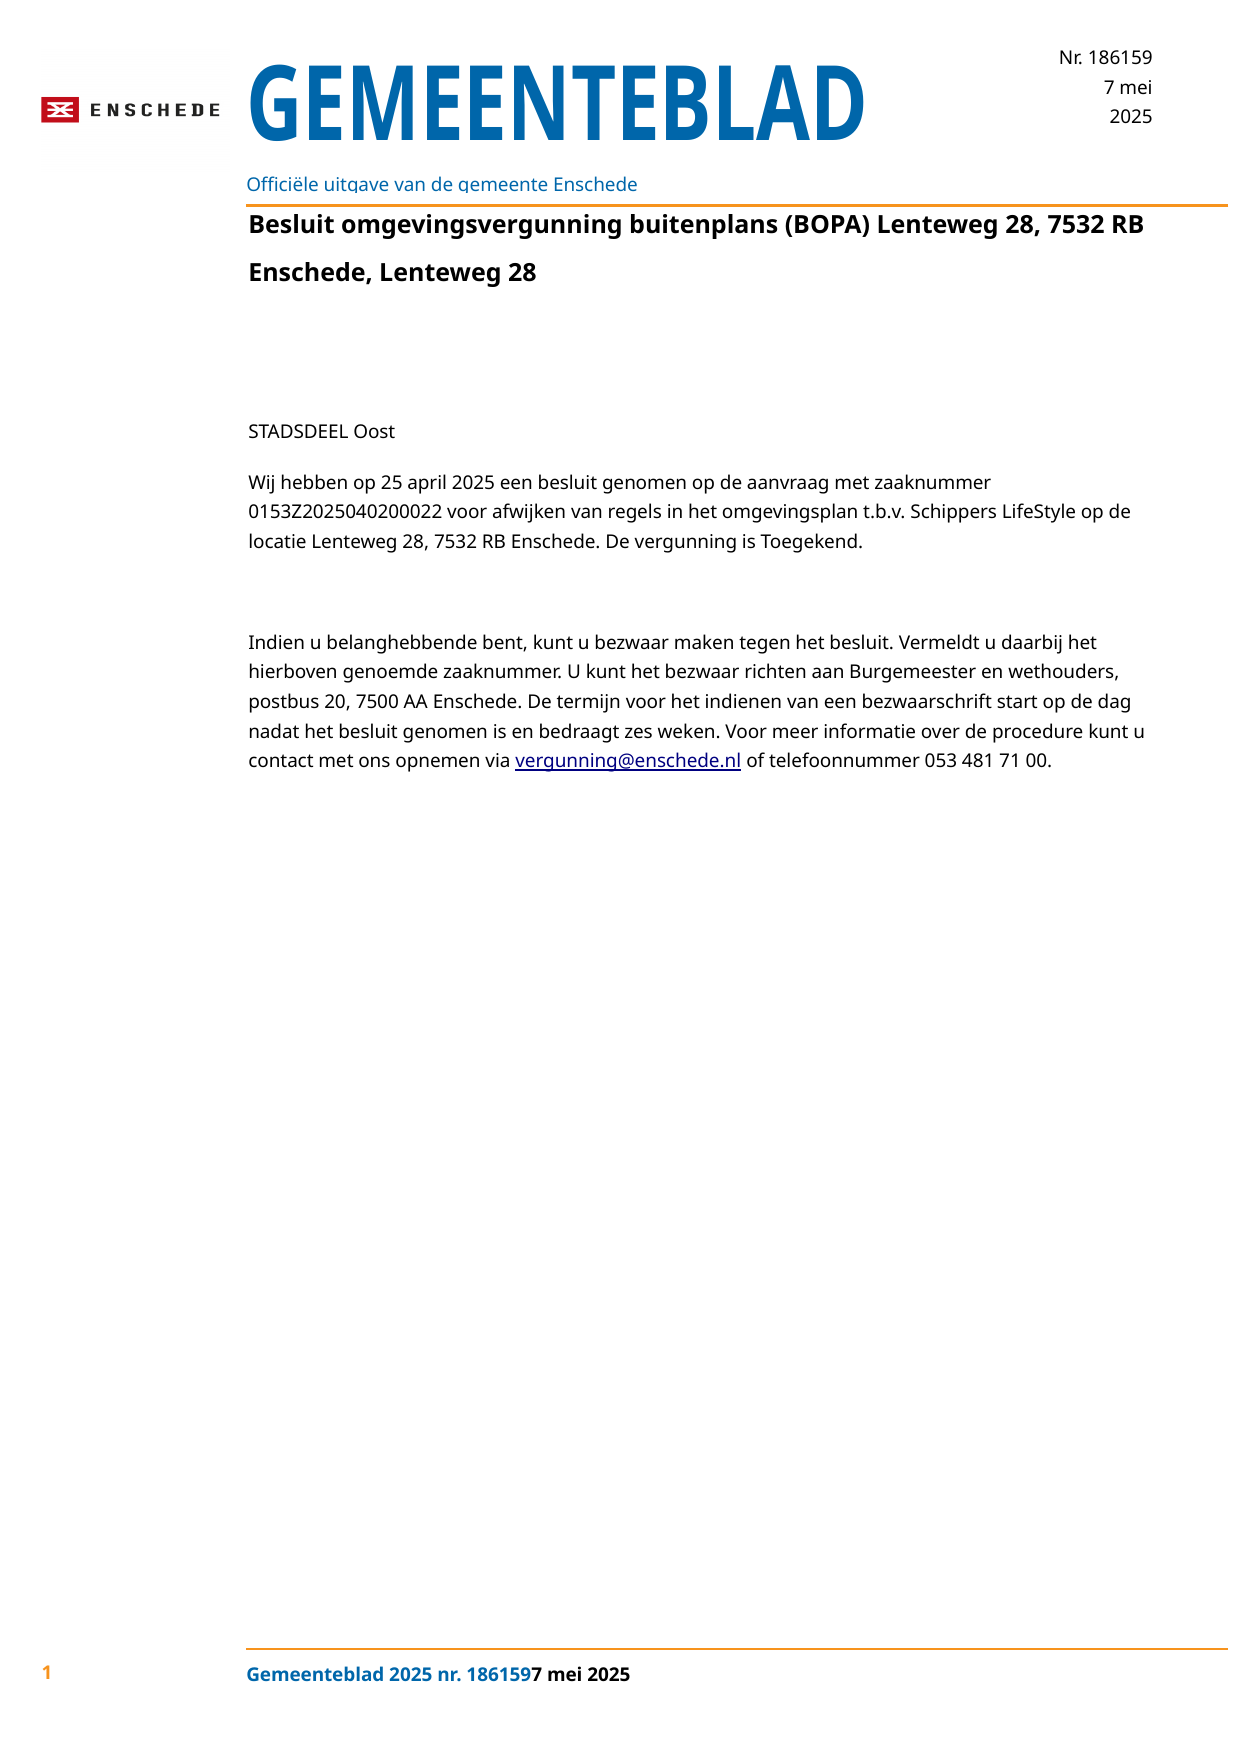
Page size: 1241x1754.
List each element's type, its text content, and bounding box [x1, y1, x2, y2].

text Indien u belanghebbende bent, kunt u bezwaar maken tegen het besluit. Vermeldt u daarbij het hierboven genoemde zaaknummer. U kunt het bezwaar richten aan Burgemeester en wethouders, postbus 20, 7500 AA Enschede. De termijn voor het indienen van een bezwaarschrift start op de dag nadat het besluit genomen is en bedraagt zes weken. Voor meer informatie over de procedure kunt u contact met ons opnemen via vergunning@enschede.nl of telefoonnummer 053 481 71 00. [248, 629, 1152, 773]
text Besluit omgevingsvergunning buitenplans (BOPA) Lenteweg 28, 7532 RB Enschede, Lenteweg 28 [248, 207, 1152, 288]
text Wij hebben op 25 april 2025 een besluit genomen op de aanvraag met zaaknummer 0153Z2025040200022 voor afwijken van regels in het omgevingsplan t.b.v. Schippers LifeStyle op de locatie Lenteweg 28, 7532 RB Enschede. De vergunning is Toegekend. [248, 469, 1152, 554]
text STADSDEEL Oost [248, 419, 1152, 444]
picture [41, 47, 231, 172]
